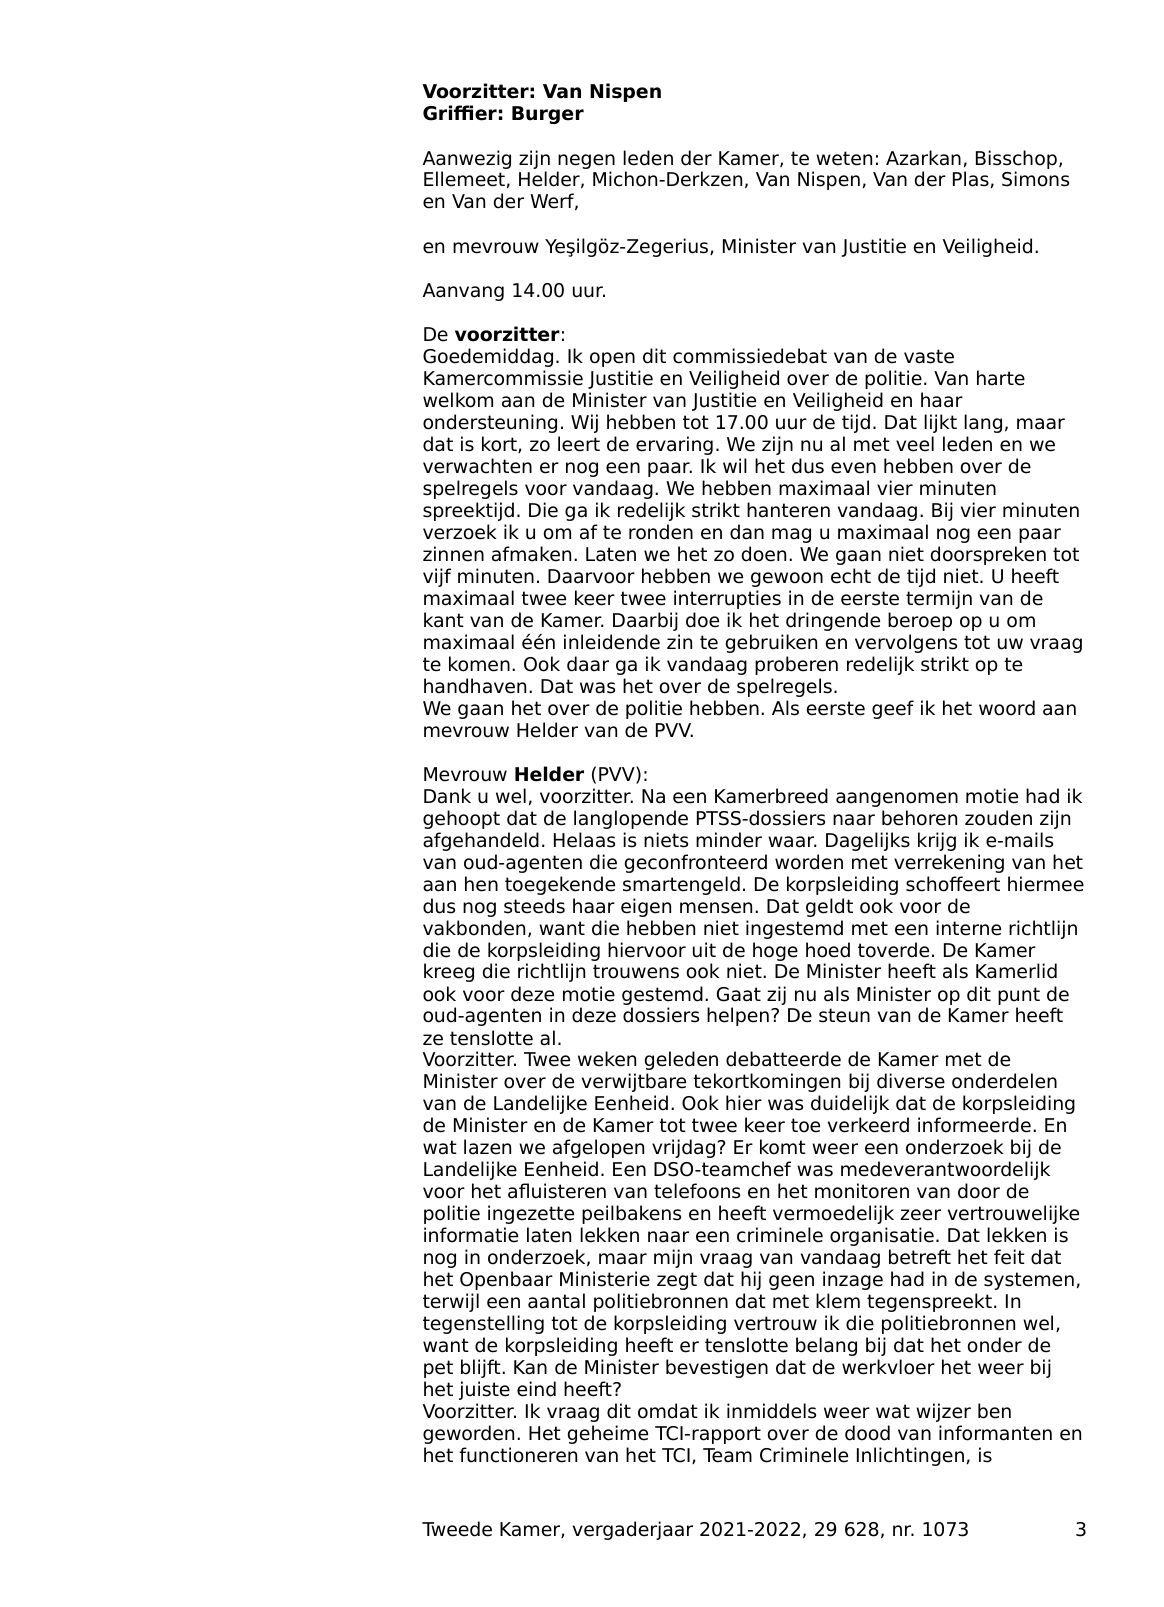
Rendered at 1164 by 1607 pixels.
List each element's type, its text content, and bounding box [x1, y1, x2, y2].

text Dank u wel, voorzitter. Na een Kamerbreed aangenomen motie had ik gehoopt dat de langlopende PTSS-dossiers naar behoren zouden zijn afgehandeld. Helaas is niets minder waar. Dagelijks krijg ik e-mails van oud-agenten die geconfronteerd worden met verrekening van het aan hen toegekende smartengeld. De korpsleiding schoffeert hiermee dus nog steeds haar eigen mensen. Dat geldt ook voor de vakbonden, want die hebben niet ingestemd met een interne richtlijn die de korpsleiding hiervoor uit de hoge hoed toverde. De Kamer kreeg die richtlijn trouwens ook niet. De Minister heeft als Kamerlid ook voor deze motie gestemd. Gaat zij nu als Minister op dit punt de oud-agenten in deze dossiers helpen? De steun van de Kamer heeft ze tenslotte al. [422, 786, 1087, 1049]
text Goedemiddag. Ik open dit commissiedebat van de vaste Kamercommissie Justitie en Veiligheid over de politie. Van harte welkom aan de Minister van Justitie en Veiligheid en haar ondersteuning. Wij hebben tot 17.00 uur de tijd. Dat lijkt lang, maar dat is kort, zo leert de ervaring. We zijn nu al met veel leden en we verwachten er nog een paar. Ik wil het dus even hebben over de spelregels voor vandaag. We hebben maximaal vier minuten spreektijd. Die ga ik redelijk strikt hanteren vandaag. Bij vier minuten verzoek ik u om af te ronden en dan mag u maximaal nog een paar zinnen afmaken. Laten we het zo doen. We gaan niet doorspreken tot vijf minuten. Daarvoor hebben we gewoon echt de tijd niet. U heeft maximaal twee keer twee interrupties in de eerste termijn van de kant van de Kamer. Daarbij doe ik het dringende beroep op u om maximaal één inleidende zin te gebruiken en vervolgens tot uw vraag te komen. Ook daar ga ik vandaag proberen redelijk strikt op te handhaven. Dat was het over de spelregels. [422, 346, 1087, 697]
text De voorzitter: [422, 324, 1087, 346]
text Mevrouw Helder (PVV): [422, 764, 1087, 786]
text en mevrouw Yeşilgöz-Zegerius, Minister van Justitie en Veiligheid. [422, 236, 1087, 257]
text Aanvang 14.00 uur. [422, 280, 1087, 302]
text Voorzitter: Van Nispen [422, 81, 1087, 103]
text Griffier: Burger [422, 103, 1087, 125]
text Voorzitter. Ik vraag dit omdat ik inmiddels weer wat wijzer ben geworden. Het geheime TCI-rapport over de dood van informanten en het functioneren van het TCI, Team Criminele Inlichtingen, is [422, 1401, 1087, 1467]
text Voorzitter. Twee weken geleden debatteerde de Kamer met de Minister over de verwijtbare tekortkomingen bij diverse onderdelen van de Landelijke Eenheid. Ook hier was duidelijk dat de korpsleiding de Minister en de Kamer tot twee keer toe verkeerd informeerde. En wat lazen we afgelopen vrijdag? Er komt weer een onderzoek bij de Landelijke Eenheid. Een DSO-teamchef was medeverantwoordelijk voor het afluisteren van telefoons en het monitoren van door de politie ingezette peilbakens en heeft vermoedelijk zeer vertrouwelijke informatie laten lekken naar een criminele organisatie. Dat lekken is nog in onderzoek, maar mijn vraag van vandaag betreft het feit dat het Openbaar Ministerie zegt dat hij geen inzage had in de systemen, terwijl een aantal politiebronnen dat met klem tegenspreekt. In tegenstelling tot de korpsleiding vertrouw ik die politiebronnen wel, want de korpsleiding heeft er tenslotte belang bij dat het onder de pet blijft. Kan de Minister bevestigen dat de werkvloer het weer bij het juiste eind heeft? [422, 1049, 1087, 1401]
text We gaan het over de politie hebben. Als eerste geef ik het woord aan mevrouw Helder van de PVV. [422, 697, 1087, 741]
text Aanwezig zijn negen leden der Kamer, te weten: Azarkan, Bisschop, Ellemeet, Helder, Michon-Derkzen, Van Nispen, Van der Plas, Simons en Van der Werf, [422, 147, 1087, 213]
